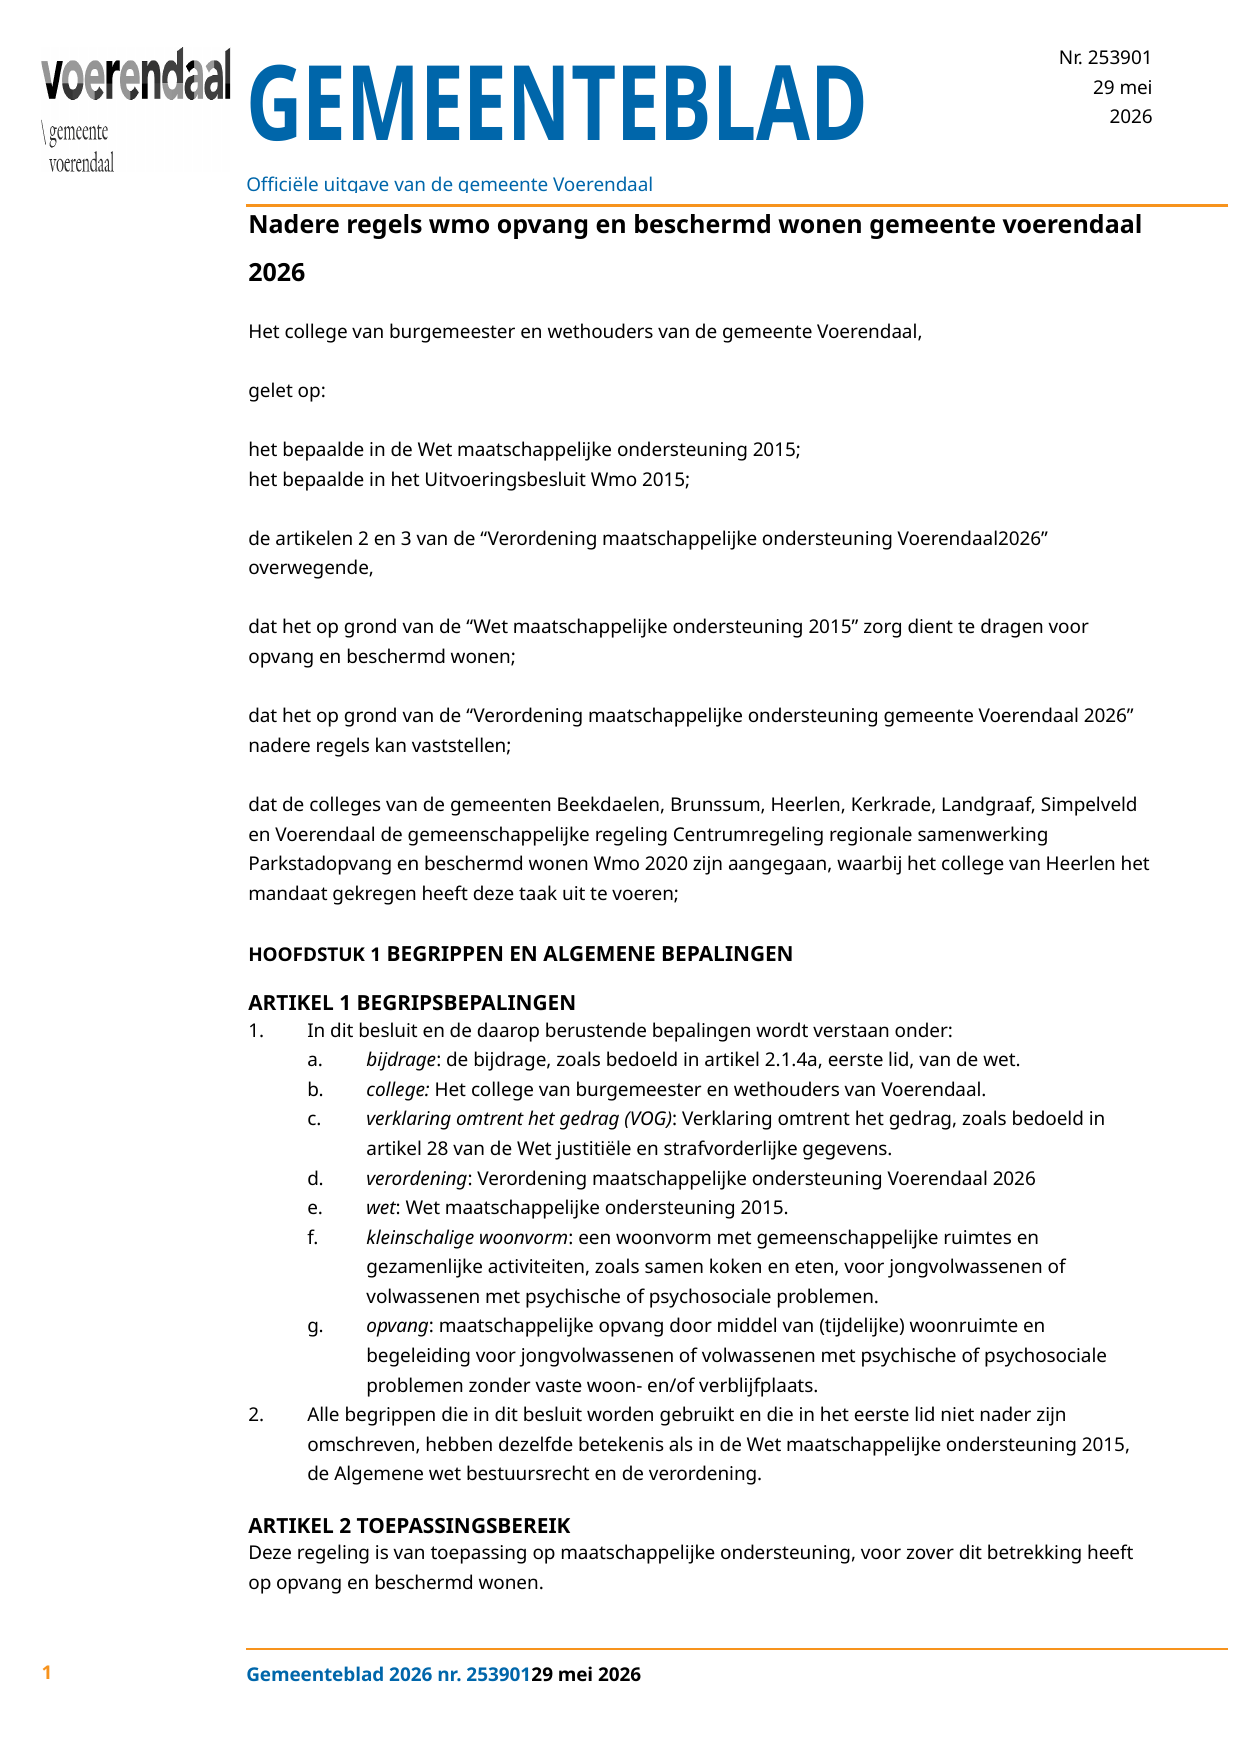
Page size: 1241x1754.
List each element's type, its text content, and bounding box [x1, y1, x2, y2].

text Deze regeling is van toepassing op maatschappelijke ondersteuning, voor zover dit betrekking heeft op opvang en beschermd wonen. [248, 1539, 1152, 1595]
text Nadere regels wmo opvang en beschermd wonen gemeente voerendaal 2026 [248, 207, 1152, 288]
list opvang: maatschappelijke opvang door middel van (tijdelijke) woonruimte en begeleiding voor jongvolwassenen of volwassenen met psychische of psychosociale problemen zonder vaste woon- en/of verblijfplaats. [307, 1313, 1152, 1398]
text ARTIKEL 1 BEGRIPSBEPALINGEN [248, 988, 1152, 1017]
text Het college van burgemeester en wethouders van de gemeente Voerendaal, [248, 318, 1152, 344]
list college: Het college van burgemeester en wethouders van Voerendaal. [307, 1076, 1152, 1102]
text het bepaalde in de Wet maatschappelijke ondersteuning 2015; [248, 436, 1152, 462]
text dat het op grond van de “Verordening maatschappelijke ondersteuning gemeente Voerendaal 2026” nadere regels kan vaststellen; [248, 702, 1152, 758]
text dat het op grond van de “Wet maatschappelijke ondersteuning 2015” zorg dient te dragen voor opvang en beschermd wonen; [248, 614, 1152, 669]
list verklaring omtrent het gedrag (VOG): Verklaring omtrent het gedrag, zoals bedoeld in artikel 28 van de Wet justitiële en strafvorderlijke gegevens. [307, 1106, 1152, 1161]
list verordening: Verordening maatschappelijke ondersteuning Voerendaal 2026 [307, 1165, 1152, 1191]
picture [41, 47, 231, 172]
list In dit besluit en de daarop berustende bepalingen wordt verstaan onder: [248, 1017, 1152, 1043]
text dat de colleges van de gemeenten Beekdaelen, Brunssum, Heerlen, Kerkrade, Landgraaf, Simpelveld en Voerendaal de gemeenschappelijke regeling Centrumregeling regionale samenwerking Parkstadopvang en beschermd wonen Wmo 2020 zijn aangegaan, waarbij het college van Heerlen het mandaat gekregen heeft deze taak uit te voeren; [248, 791, 1152, 906]
text de artikelen 2 en 3 van de “Verordening maatschappelijke ondersteuning Voerendaal2026” overwegende, [248, 525, 1152, 580]
text HOOFDSTUK 1 BEGRIPPEN EN ALGEMENE BEPALINGEN [248, 939, 1152, 968]
text het bepaalde in het Uitvoeringsbesluit Wmo 2015; [248, 466, 1152, 492]
list kleinschalige woonvorm: een woonvorm met gemeenschappelijke ruimtes en gezamenlijke activiteiten, zoals samen koken en eten, voor jongvolwassenen of volwassenen met psychische of psychosociale problemen. [307, 1224, 1152, 1309]
list Alle begrippen die in dit besluit worden gebruikt en die in het eerste lid niet nader zijn omschreven, hebben dezelfde betekenis als in de Wet maatschappelijke ondersteuning 2015, de Algemene wet bestuursrecht en de verordening. [248, 1401, 1152, 1486]
list wet: Wet maatschappelijke ondersteuning 2015. [307, 1194, 1152, 1220]
list bijdrage: de bijdrage, zoals bedoeld in artikel 2.1.4a, eerste lid, van de wet. [307, 1046, 1152, 1072]
text ARTIKEL 2 TOEPASSINGSBEREIK [248, 1511, 1152, 1539]
text gelet op: [248, 377, 1152, 403]
